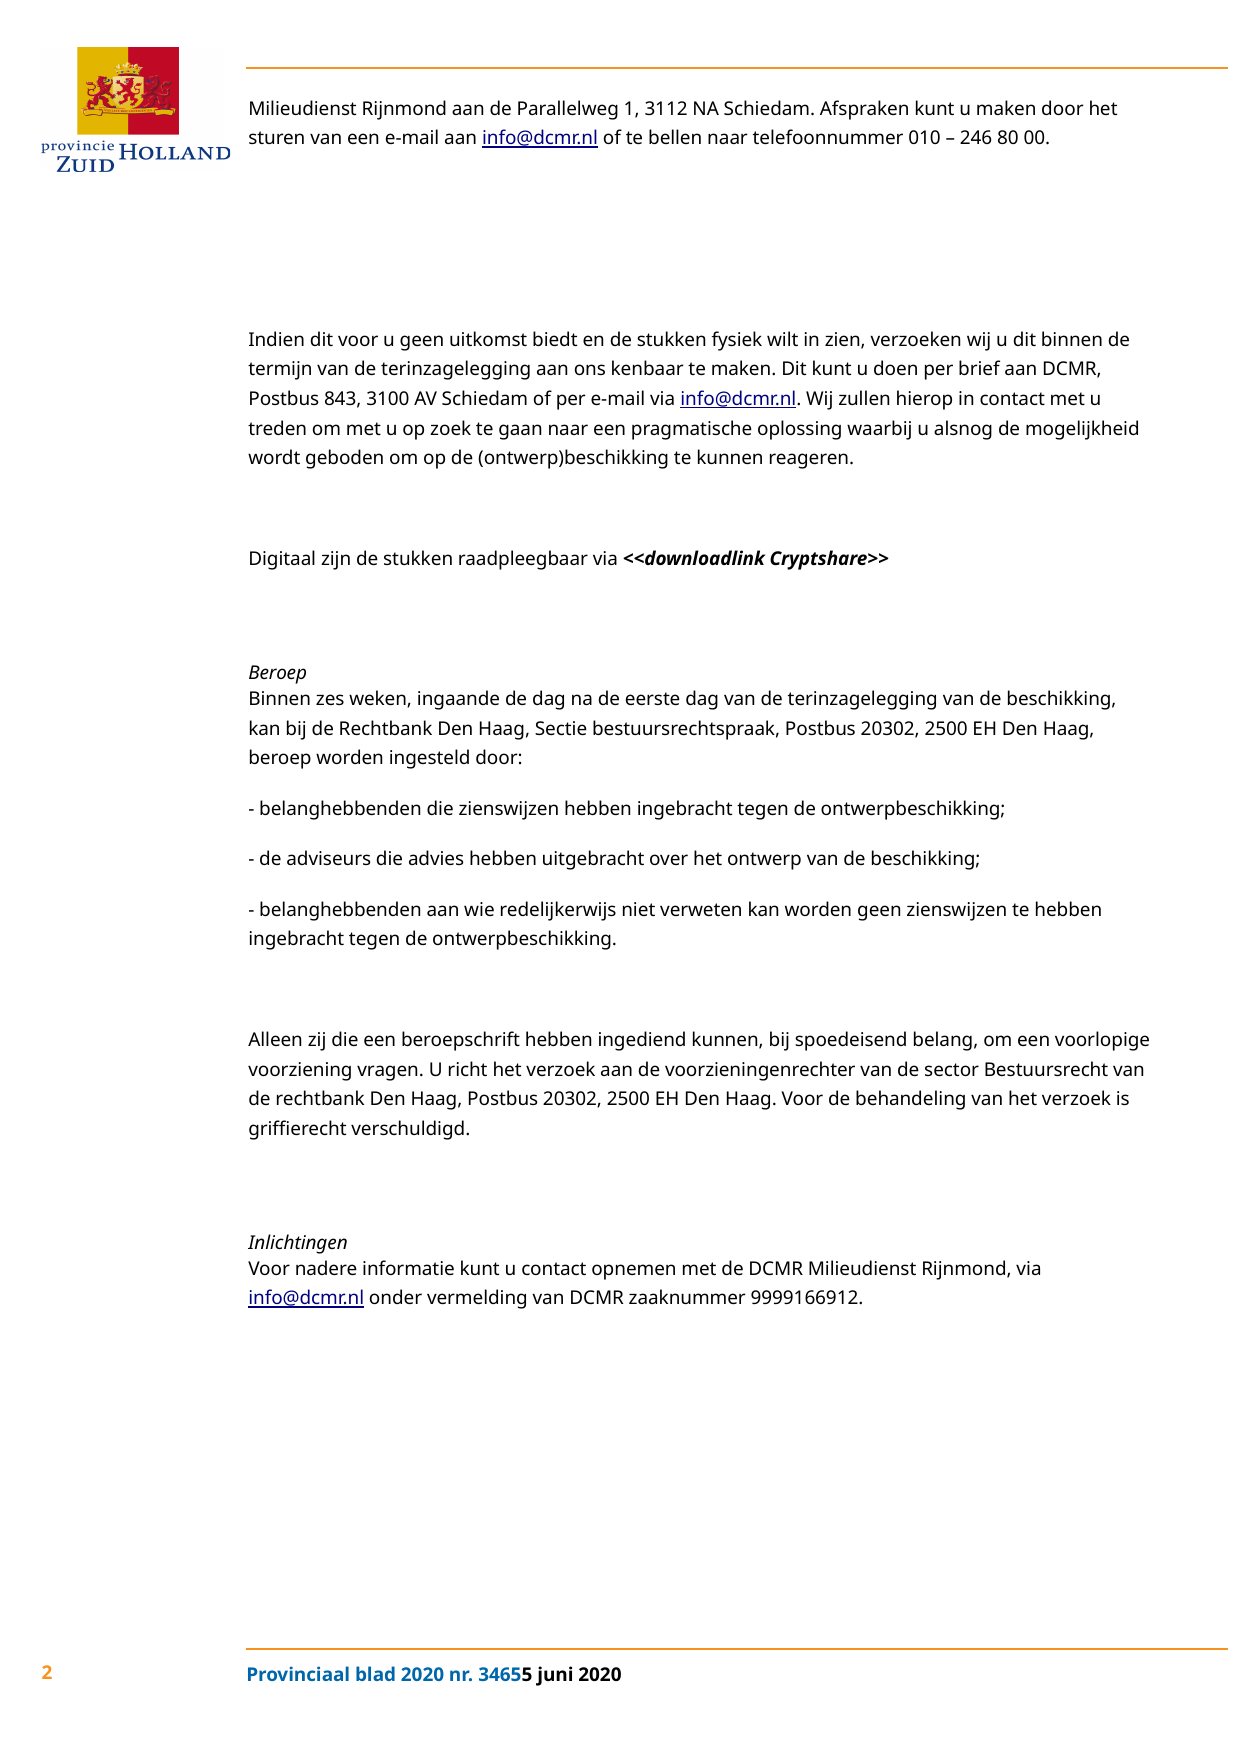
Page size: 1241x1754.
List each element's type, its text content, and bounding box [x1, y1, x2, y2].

text Milieudienst Rijnmond aan de Parallelweg 1, 3112 NA Schiedam. Afspraken kunt u maken door het sturen van een e-mail aan info@dcmr.nl of te bellen naar telefoonnummer 010 – 246 80 00. [248, 95, 1152, 150]
text Binnen zes weken, ingaande de dag na de eerste dag van de terinzagelegging van de beschikking, kan bij de Rechtbank Den Haag, Sectie bestuursrechtspraak, Postbus 20302, 2500 EH Den Haag, beroep worden ingesteld door: [248, 685, 1152, 770]
text Digitaal zijn de stukken raadpleegbaar via <<downloadlink Cryptshare>> [248, 545, 1152, 571]
picture [41, 47, 231, 172]
text Alleen zij die een beroepschrift hebben ingediend kunnen, bij spoedeisend belang, om een voorlopige voorziening vragen. U richt het verzoek aan de voorzieningenrechter van de sector Bestuursrecht van de rechtbank Den Haag, Postbus 20302, 2500 EH Den Haag. Voor de behandeling van het verzoek is griffierecht verschuldigd. [248, 1026, 1152, 1141]
text - belanghebbenden aan wie redelijkerwijs niet verweten kan worden geen zienswijzen te hebben ingebracht tegen de ontwerpbeschikking. [248, 896, 1152, 951]
text - de adviseurs die advies hebben uitgebracht over het ontwerp van de beschikking; [248, 845, 1152, 871]
text Inlichtingen [248, 1229, 1152, 1255]
text Indien dit voor u geen uitkomst biedt en de stukken fysiek wilt in zien, verzoeken wij u dit binnen de termijn van de terinzagelegging aan ons kenbaar te maken. Dit kunt u doen per brief aan DCMR, Postbus 843, 3100 AV Schiedam of per e-mail via info@dcmr.nl. Wij zullen hierop in contact met u treden om met u op zoek te gaan naar een pragmatische oplossing waarbij u alsnog de mogelijkheid wordt geboden om op de (ontwerp)beschikking te kunnen reageren. [248, 326, 1152, 470]
text Voor nadere informatie kunt u contact opnemen met de DCMR Milieudienst Rijnmond, via info@dcmr.nl onder vermelding van DCMR zaaknummer 9999166912. [248, 1255, 1152, 1310]
text - belanghebbenden die zienswijzen hebben ingebracht tegen de ontwerpbeschikking; [248, 795, 1152, 821]
text Beroep [248, 659, 1152, 685]
